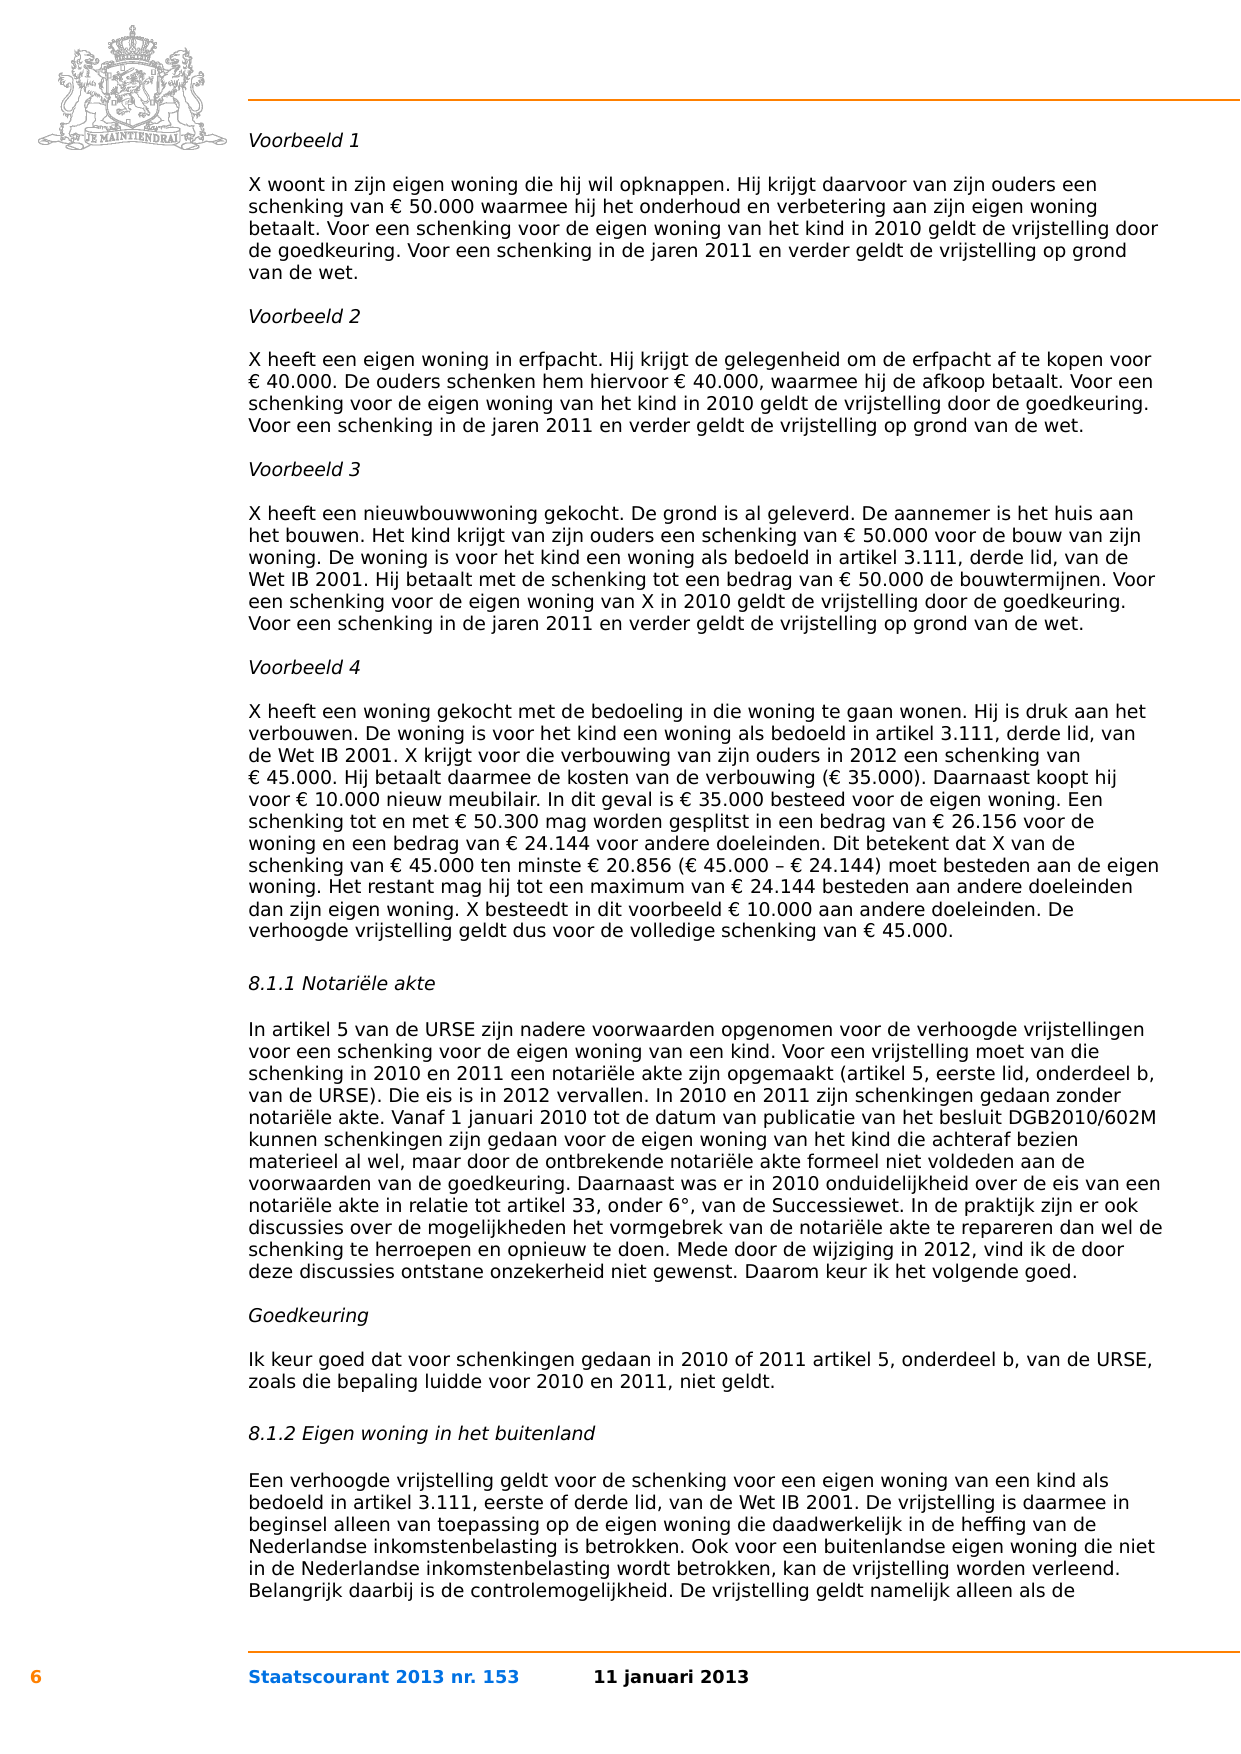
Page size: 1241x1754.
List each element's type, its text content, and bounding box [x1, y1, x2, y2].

picture [38, 25, 227, 150]
subtitle Voorbeeld 3 [248, 459, 1163, 481]
subtitle Voorbeeld 4 [248, 657, 1163, 679]
subtitle 8.1.2 Eigen woning in het buitenland [248, 1423, 1163, 1445]
text Ik keur goed dat voor schenkingen gedaan in 2010 of 2011 artikel 5, onderdeel b, van de URSE, zoals die bepaling luidde voor 2010 en 2011, niet geldt. [248, 1349, 1163, 1393]
text X woont in zijn eigen woning die hij wil opknappen. Hij krijgt daarvoor van zijn ouders een schenking van € 50.000 waarmee hij het onderhoud en verbetering aan zijn eigen woning betaalt. Voor een schenking voor de eigen woning van het kind in 2010 geldt de vrijstelling door de goedkeuring. Voor een schenking in de jaren 2011 en verder geldt de vrijstelling op grond van de wet. [248, 174, 1163, 284]
text In artikel 5 van de URSE zijn nadere voorwaarden opgenomen voor de verhoogde vrijstellingen voor een schenking voor de eigen woning van een kind. Voor een vrijstelling moet van die schenking in 2010 en 2011 een notariële akte zijn opgemaakt (artikel 5, eerste lid, onderdeel b, van de URSE). Die eis is in 2012 vervallen. In 2010 en 2011 zijn schenkingen gedaan zonder notariële akte. Vanaf 1 januari 2010 tot de datum van publicatie van het besluit DGB2010/602M kunnen schenkingen zijn gedaan voor de eigen woning van het kind die achteraf bezien materieel al wel, maar door de ontbrekende notariële akte formeel niet voldeden aan de voorwaarden van de goedkeuring. Daarnaast was er in 2010 onduidelijkheid over de eis van een notariële akte in relatie tot artikel 33, onder 6°, van de Successiewet. In de praktijk zijn er ook discussies over de mogelijkheden het vormgebrek van de notariële akte te repareren dan wel de schenking te herroepen en opnieuw te doen. Mede door de wijziging in 2012, vind ik de door deze discussies ontstane onzekerheid niet gewenst. Daarom keur ik het volgende goed. [248, 1019, 1163, 1283]
text Een verhoogde vrijstelling geldt voor de schenking voor een eigen woning van een kind als bedoeld in artikel 3.111, eerste of derde lid, van de Wet IB 2001. De vrijstelling is daarmee in beginsel alleen van toepassing op de eigen woning die daadwerkelijk in de heffing van de Nederlandse inkomstenbelasting is betrokken. Ook voor een buitenlandse eigen woning die niet in de Nederlandse inkomstenbelasting wordt betrokken, kan de vrijstelling worden verleend. Belangrijk daarbij is de controlemogelijkheid. De vrijstelling geldt namelijk alleen als de [248, 1470, 1163, 1602]
text X heeft een woning gekocht met de bedoeling in die woning te gaan wonen. Hij is druk aan het verbouwen. De woning is voor het kind een woning als bedoeld in artikel 3.111, derde lid, van de Wet IB 2001. X krijgt voor die verbouwing van zijn ouders in 2012 een schenking van € 45.000. Hij betaalt daarmee de kosten van de verbouwing (€ 35.000). Daarnaast koopt hij voor € 10.000 nieuw meubilair. In dit geval is € 35.000 besteed voor de eigen woning. Een schenking tot en met € 50.300 mag worden gesplitst in een bedrag van € 26.156 voor de woning en een bedrag van € 24.144 voor andere doeleinden. Dit betekent dat X van de schenking van € 45.000 ten minste € 20.856 (€ 45.000 – € 24.144) moet besteden aan de eigen woning. Het restant mag hij tot een maximum van € 24.144 besteden aan andere doeleinden dan zijn eigen woning. X besteedt in dit voorbeeld € 10.000 aan andere doeleinden. De verhoogde vrijstelling geldt dus voor de volledige schenking van € 45.000. [248, 701, 1163, 942]
subtitle Goedkeuring [248, 1305, 1163, 1327]
text X heeft een nieuwbouwwoning gekocht. De grond is al geleverd. De aannemer is het huis aan het bouwen. Het kind krijgt van zijn ouders een schenking van € 50.000 voor de bouw van zijn woning. De woning is voor het kind een woning als bedoeld in artikel 3.111, derde lid, van de Wet IB 2001. Hij betaalt met de schenking tot een bedrag van € 50.000 de bouwtermijnen. Voor een schenking voor de eigen woning van X in 2010 geldt de vrijstelling door de goedkeuring. Voor een schenking in de jaren 2011 en verder geldt de vrijstelling op grond van de wet. [248, 503, 1163, 635]
subtitle 8.1.1 Notariële akte [248, 972, 1163, 994]
subtitle Voorbeeld 2 [248, 306, 1163, 327]
text X heeft een eigen woning in erfpacht. Hij krijgt de gelegenheid om de erfpacht af te kopen voor € 40.000. De ouders schenken hem hiervoor € 40.000, waarmee hij de afkoop betaalt. Voor een schenking voor de eigen woning van het kind in 2010 geldt de vrijstelling door de goedkeuring. Voor een schenking in de jaren 2011 en verder geldt de vrijstelling op grond van de wet. [248, 349, 1163, 437]
subtitle Voorbeeld 1 [248, 130, 1163, 152]
